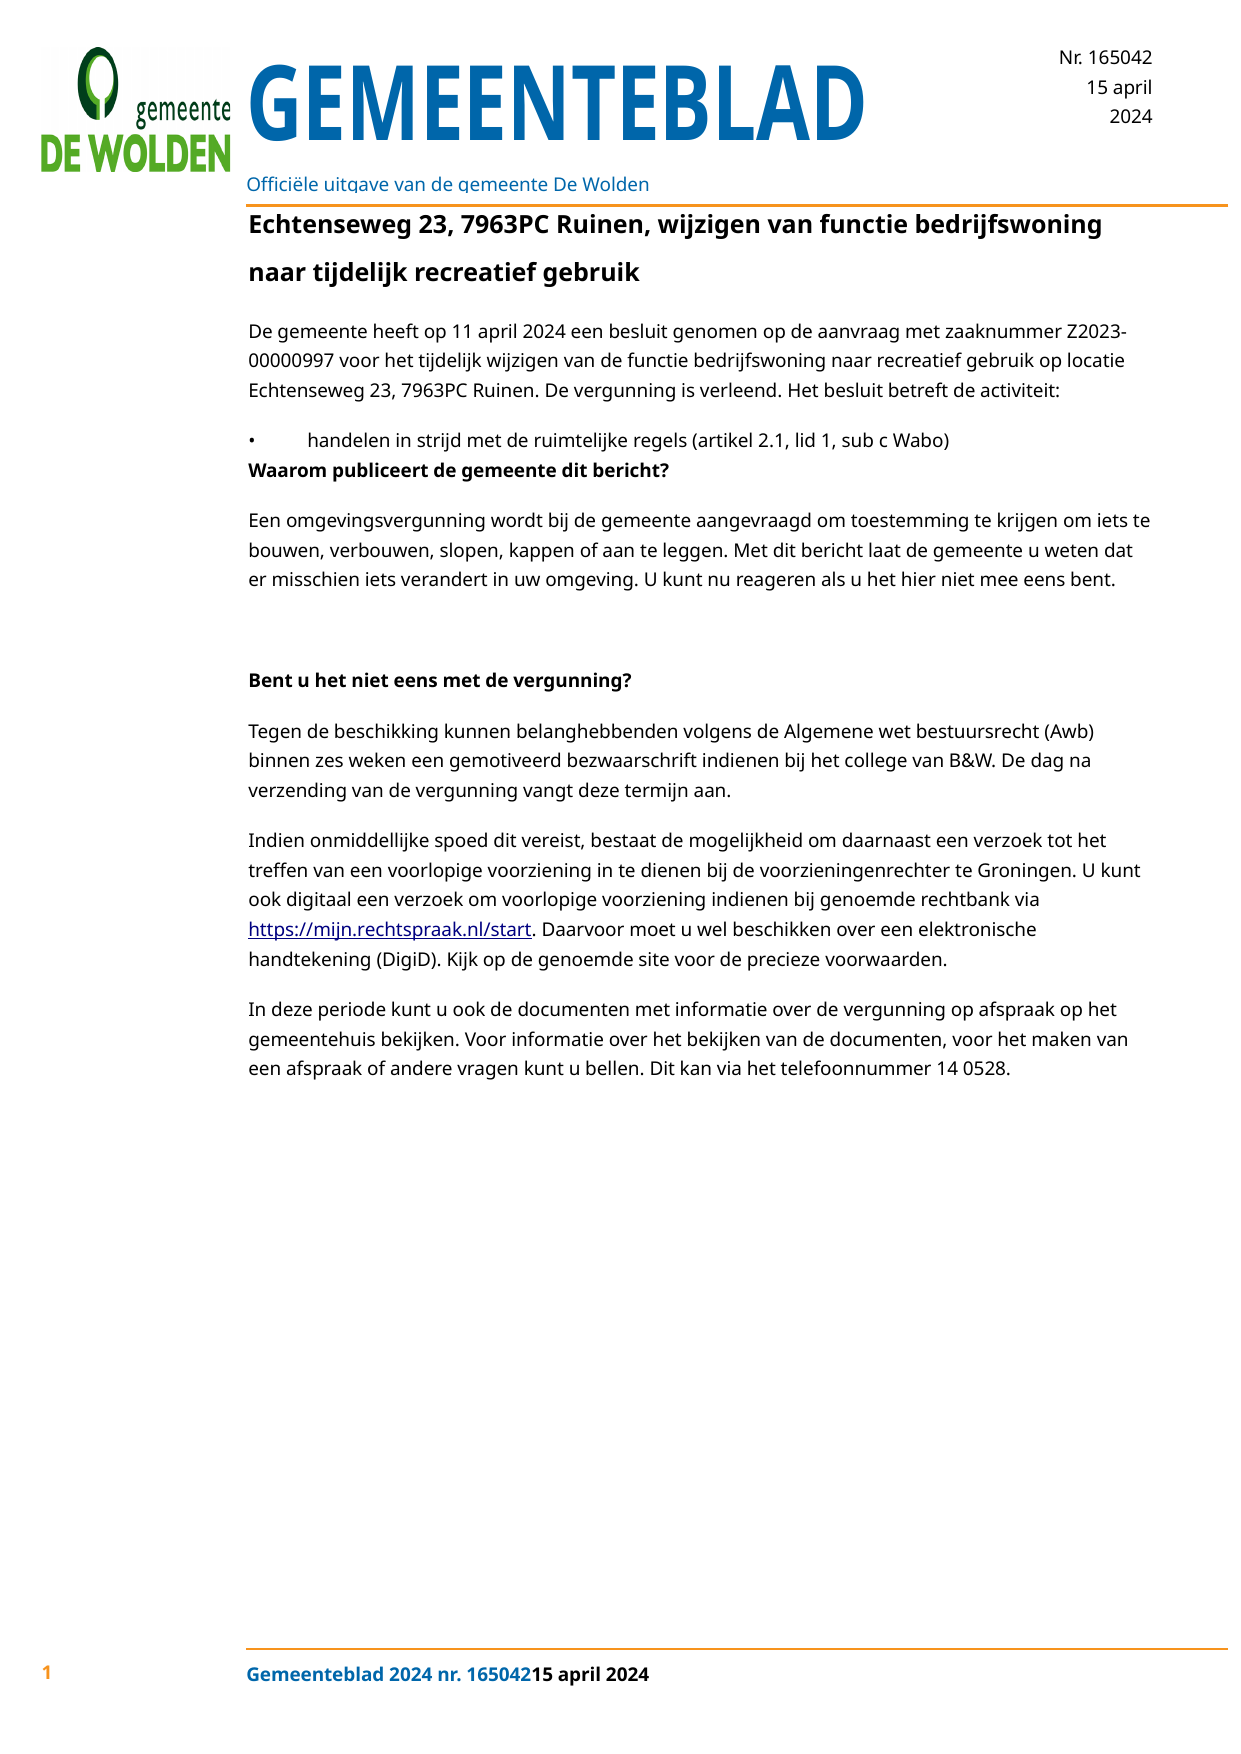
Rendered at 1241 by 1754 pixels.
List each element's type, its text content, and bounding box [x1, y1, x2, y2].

text Waarom publiceert de gemeente dit bericht? [248, 457, 1152, 483]
picture [41, 47, 231, 172]
text Indien onmiddellijke spoed dit vereist, bestaat de mogelijkheid om daarnaast een verzoek tot het treffen van een voorlopige voorziening in te dienen bij de voorzieningenrechter te Groningen. U kunt ook digitaal een verzoek om voorlopige voorziening indienen bij genoemde rechtbank via https://mijn.rechtspraak.nl/start. Daarvoor moet u wel beschikken over een elektronische handtekening (DigiD). Kijk op de genoemde site voor de precieze voorwaarden. [248, 827, 1152, 972]
text Tegen de beschikking kunnen belanghebbenden volgens de Algemene wet bestuursrecht (Awb) binnen zes weken een gemotiveerd bezwaarschrift indienen bij het college van B&W. De dag na verzending van de vergunning vangt deze termijn aan. [248, 718, 1152, 803]
text Echtenseweg 23, 7963PC Ruinen, wijzigen van functie bedrijfswoning naar tijdelijk recreatief gebruik [248, 207, 1152, 288]
text In deze periode kunt u ook de documenten met informatie over de vergunning op afspraak op het gemeentehuis bekijken. Voor informatie over het bekijken van de documenten, voor het maken van een afspraak of andere vragen kunt u bellen. Dit kan via het telefoonnummer 14 0528. [248, 996, 1152, 1081]
text De gemeente heeft op 11 april 2024 een besluit genomen op de aanvraag met zaaknummer Z2023-00000997 voor het tijdelijk wijzigen van de functie bedrijfswoning naar recreatief gebruik op locatie Echtenseweg 23, 7963PC Ruinen. De vergunning is verleend. Het besluit betreft de activiteit: [248, 318, 1152, 403]
text Bent u het niet eens met de vergunning? [248, 667, 1152, 693]
list handelen in strijd met de ruimtelijke regels (artikel 2.1, lid 1, sub c Wabo) [248, 427, 1152, 453]
text Een omgevingsvergunning wordt bij de gemeente aangevraagd om toestemming te krijgen om iets te bouwen, verbouwen, slopen, kappen of aan te leggen. Met dit bericht laat de gemeente u weten dat er misschien iets verandert in uw omgeving. U kunt nu reageren als u het hier niet mee eens bent. [248, 507, 1152, 592]
